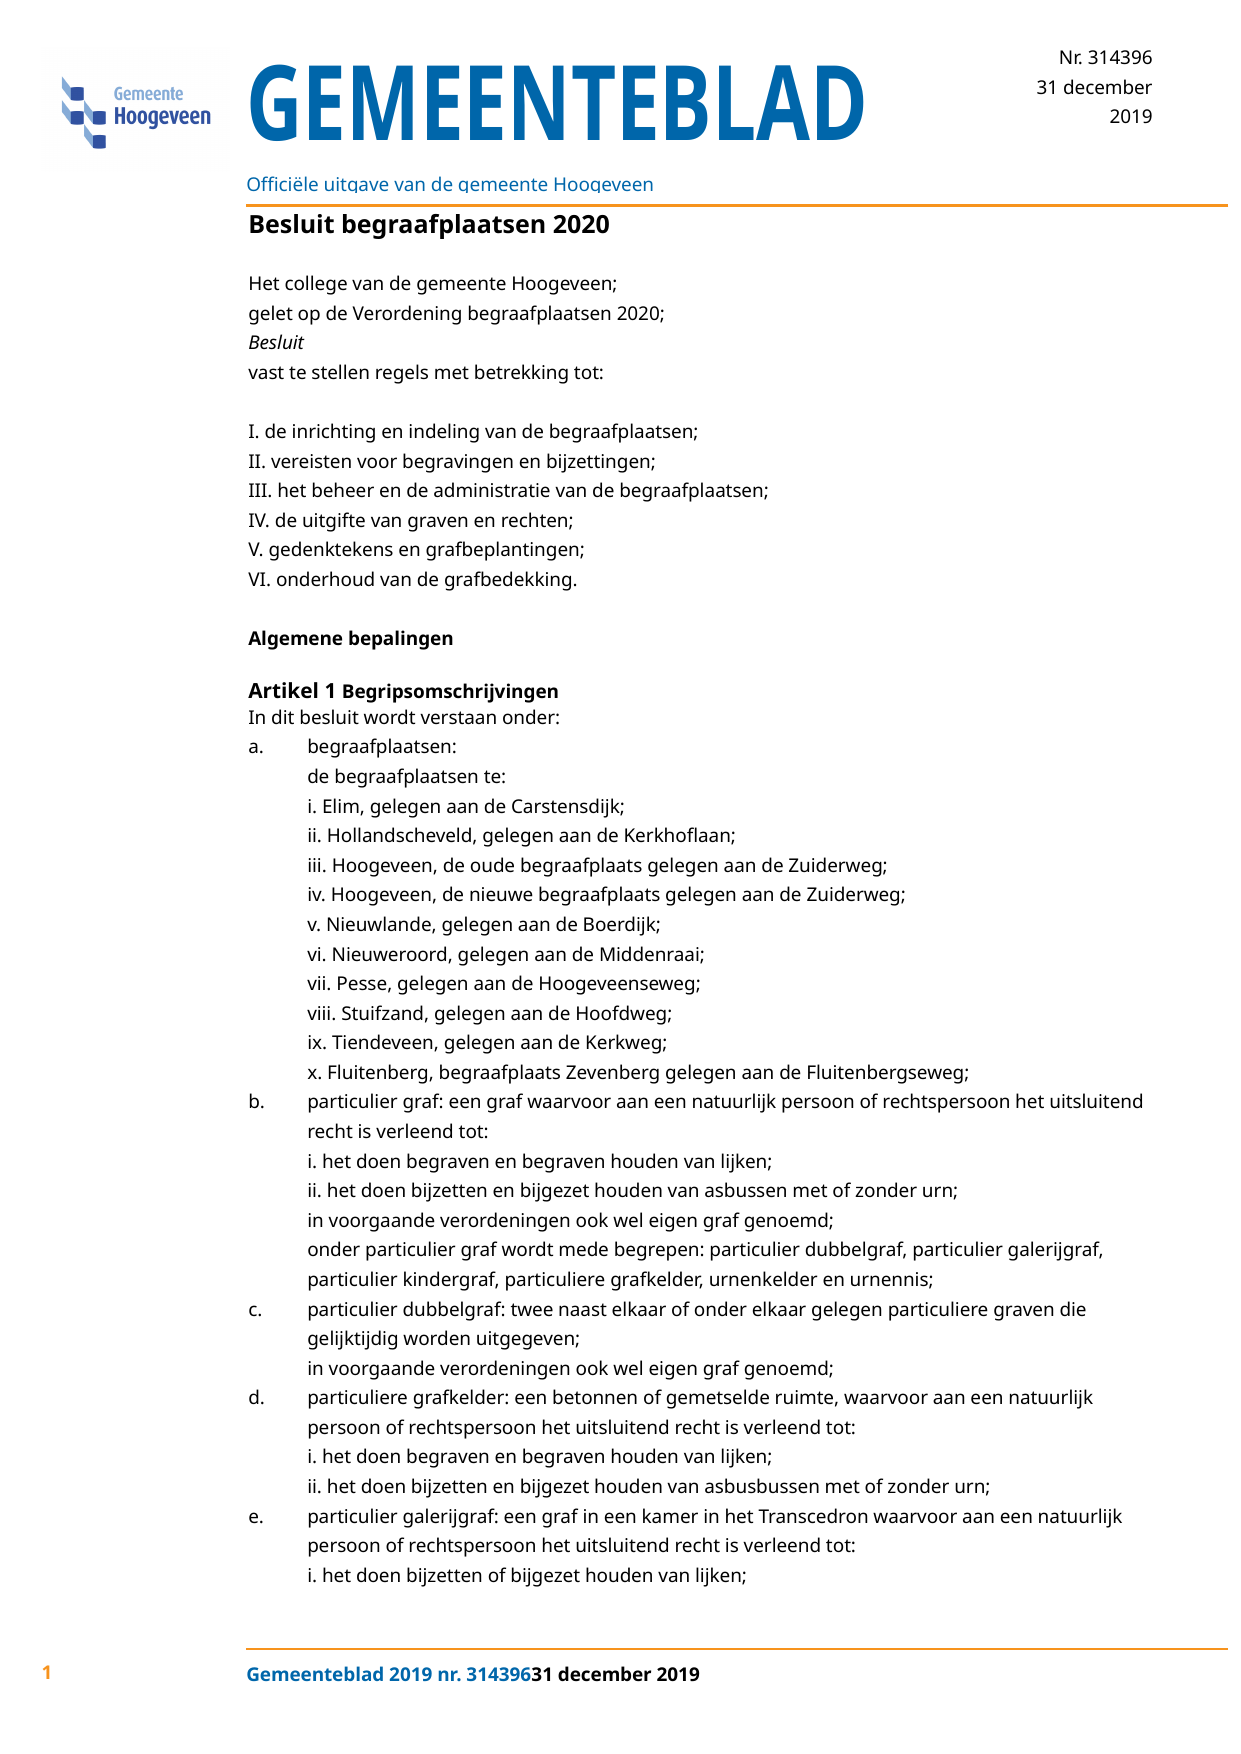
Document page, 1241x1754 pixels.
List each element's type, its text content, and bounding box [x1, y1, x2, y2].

picture [41, 47, 231, 172]
list iv. Hoogeveen, de nieuwe begraafplaats gelegen aan de Zuiderweg; [248, 882, 1152, 907]
list particulier dubbelgraf: twee naast elkaar of onder elkaar gelegen particuliere graven die gelijktijdig worden uitgegeven; [248, 1296, 1152, 1351]
text IV. de uitgifte van graven en rechten; [248, 507, 1152, 533]
text V. gedenktekens en grafbeplantingen; [248, 537, 1152, 562]
text III. het beheer en de administratie van de begraafplaatsen; [248, 477, 1152, 503]
list x. Fluitenberg, begraafplaats Zevenberg gelegen aan de Fluitenbergseweg; [248, 1059, 1152, 1085]
text Besluit [248, 329, 1152, 355]
list vii. Pesse, gelegen aan de Hoogeveenseweg; [248, 970, 1152, 996]
text Het college van de gemeente Hoogeveen; [248, 270, 1152, 296]
text vast te stellen regels met betrekking tot: [248, 359, 1152, 385]
list in voorgaande verordeningen ook wel eigen graf genoemd; [248, 1355, 1152, 1381]
text In dit besluit wordt verstaan onder: [248, 704, 1152, 730]
text VI. onderhoud van de grafbedekking. [248, 566, 1152, 592]
list i. Elim, gelegen aan de Carstensdijk; [248, 793, 1152, 819]
list i. het doen bijzetten of bijgezet houden van lijken; [248, 1562, 1152, 1588]
list particuliere grafkelder: een betonnen of gemetselde ruimte, waarvoor aan een natuurlijk persoon of rechtspersoon het uitsluitend recht is verleend tot: [248, 1384, 1152, 1440]
text Besluit begraafplaatsen 2020 [248, 207, 1152, 241]
text gelet op de Verordening begraafplaatsen 2020; [248, 300, 1152, 326]
list i. het doen begraven en begraven houden van lijken; [248, 1148, 1152, 1174]
text Artikel 1 Begripsomschrijvingen [248, 676, 1152, 704]
list in voorgaande verordeningen ook wel eigen graf genoemd; [248, 1207, 1152, 1233]
list de begraafplaatsen te: [248, 763, 1152, 789]
list ii. het doen bijzetten en bijgezet houden van asbussen met of zonder urn; [248, 1177, 1152, 1203]
list v. Nieuwlande, gelegen aan de Boerdijk; [248, 911, 1152, 937]
list viii. Stuifzand, gelegen aan de Hoofdweg; [248, 1000, 1152, 1026]
list ii. Hollandscheveld, gelegen aan de Kerkhoflaan; [248, 822, 1152, 848]
list iii. Hoogeveen, de oude begraafplaats gelegen aan de Zuiderweg; [248, 852, 1152, 878]
text II. vereisten voor begravingen en bijzettingen; [248, 448, 1152, 473]
list begraafplaatsen: [248, 734, 1152, 759]
text Algemene bepalingen [248, 625, 1152, 651]
list vi. Nieuweroord, gelegen aan de Middenraai; [248, 941, 1152, 967]
list ix. Tiendeveen, gelegen aan de Kerkweg; [248, 1029, 1152, 1055]
list particulier galerijgraf: een graf in een kamer in het Transcedron waarvoor aan een natuurlijk persoon of rechtspersoon het uitsluitend recht is verleend tot: [248, 1503, 1152, 1558]
list particulier graf: een graf waarvoor aan een natuurlijk persoon of rechtspersoon het uitsluitend recht is verleend tot: [248, 1089, 1152, 1144]
list onder particulier graf wordt mede begrepen: particulier dubbelgraf, particulier galerijgraf, particulier kindergraf, particuliere grafkelder, urnenkelder en urnennis; [248, 1237, 1152, 1292]
list i. het doen begraven en begraven houden van lijken; [248, 1444, 1152, 1469]
list ii. het doen bijzetten en bijgezet houden van asbusbussen met of zonder urn; [248, 1473, 1152, 1499]
text I. de inrichting en indeling van de begraafplaatsen; [248, 418, 1152, 444]
